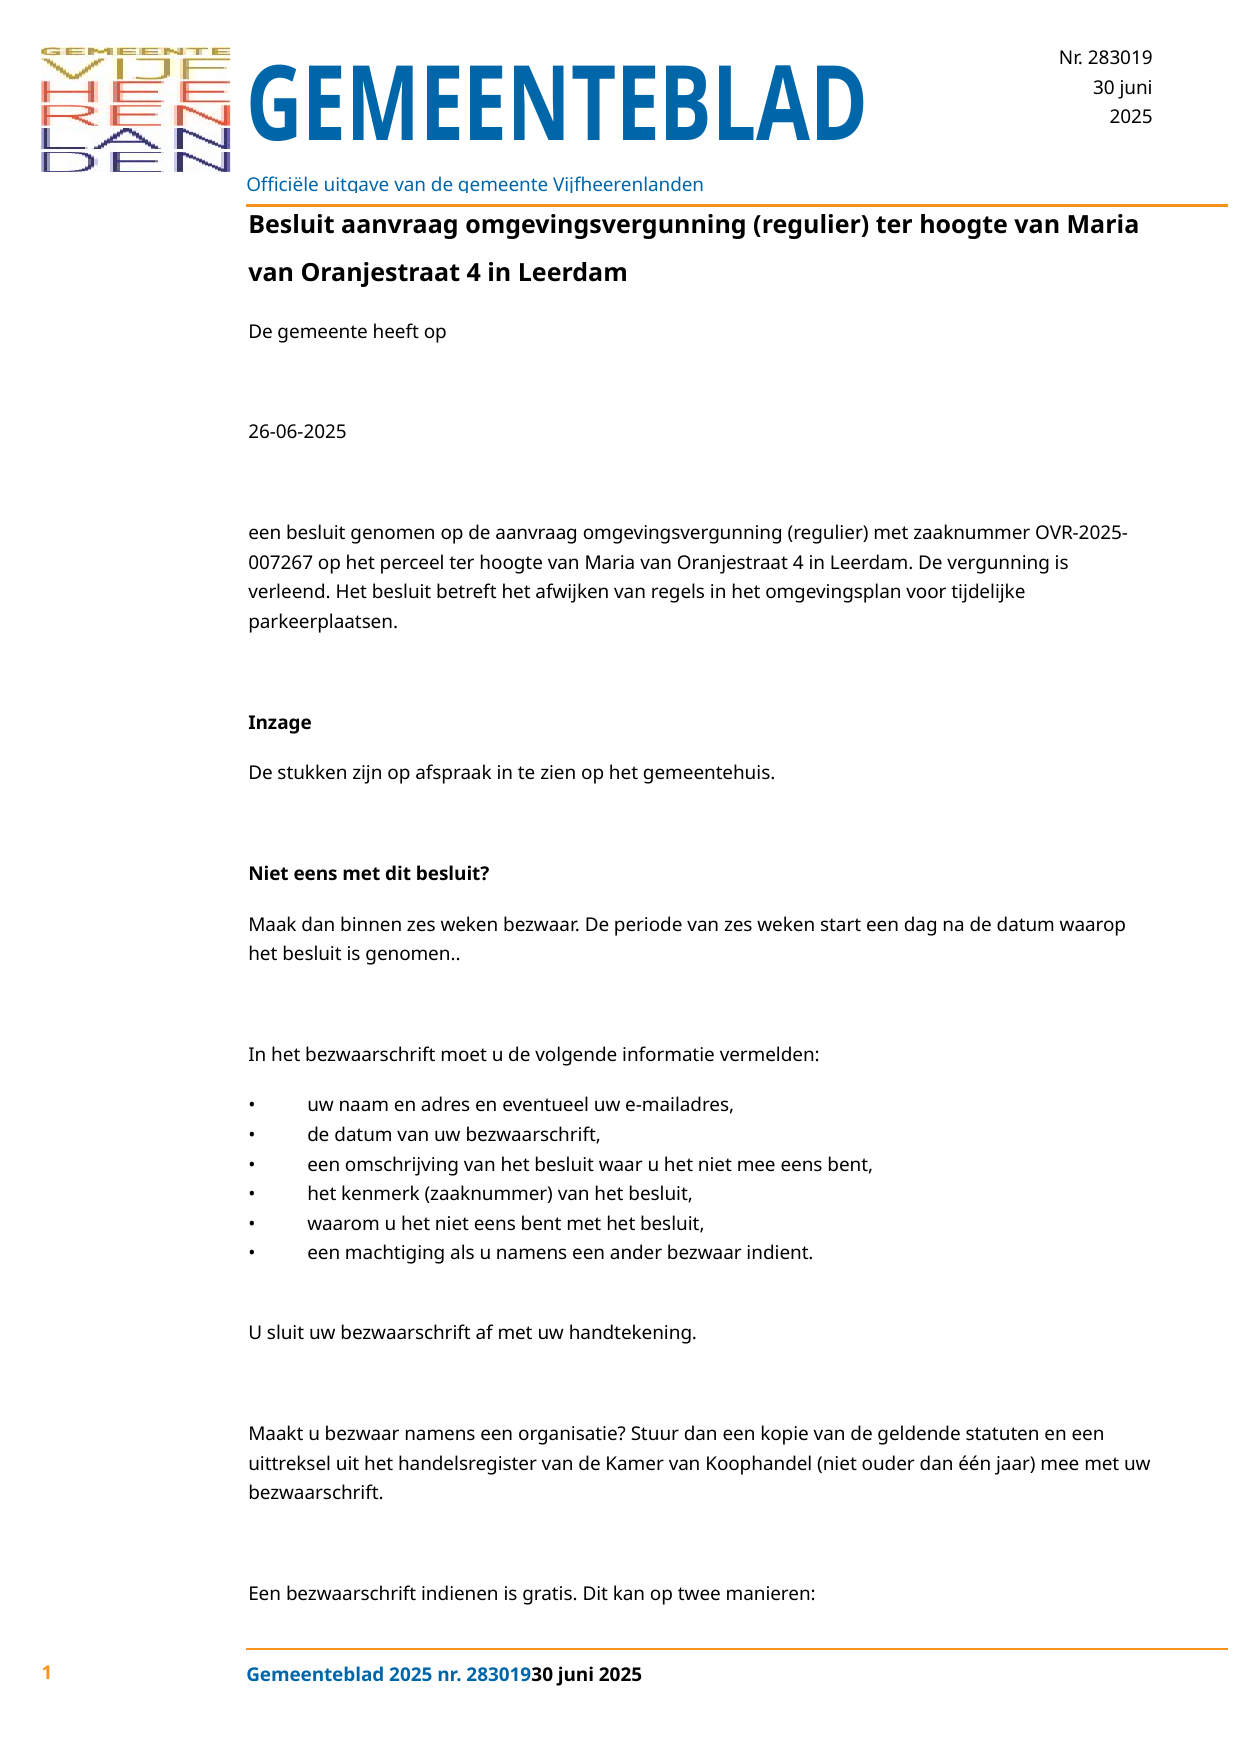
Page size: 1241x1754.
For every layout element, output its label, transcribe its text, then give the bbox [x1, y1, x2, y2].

list waarom u het niet eens bent met het besluit, [248, 1210, 1152, 1236]
text Een bezwaarschrift indienen is gratis. Dit kan op twee manieren: [248, 1580, 1152, 1606]
text Maak dan binnen zes weken bezwaar. De periode van zes weken start een dag na de datum waarop het besluit is genomen.. [248, 911, 1152, 966]
text Maakt u bezwaar namens een organisatie? Stuur dan een kopie van de geldende statuten en een uittreksel uit het handelsregister van de Kamer van Koophandel (niet ouder dan één jaar) mee met uw bezwaarschrift. [248, 1420, 1152, 1505]
text Besluit aanvraag omgevingsvergunning (regulier) ter hoogte van Maria van Oranjestraat 4 in Leerdam [248, 207, 1152, 288]
list de datum van uw bezwaarschrift, [248, 1121, 1152, 1147]
list een machtiging als u namens een ander bezwaar indient. [248, 1239, 1152, 1265]
text Inzage [248, 709, 1152, 735]
list een omschrijving van het besluit waar u het niet mee eens bent, [248, 1151, 1152, 1177]
picture [41, 47, 231, 172]
text De stukken zijn op afspraak in te zien op het gemeentehuis. [248, 759, 1152, 785]
text In het bezwaarschrift moet u de volgende informatie vermelden: [248, 1041, 1152, 1067]
text een besluit genomen op de aanvraag omgevingsvergunning (regulier) met zaaknummer OVR-2025-007267 op het perceel ter hoogte van Maria van Oranjestraat 4 in Leerdam. De vergunning is verleend. Het besluit betreft het afwijken van regels in het omgevingsplan voor tijdelijke parkeerplaatsen. [248, 519, 1152, 634]
list uw naam en adres en eventueel uw e-mailadres, [248, 1092, 1152, 1117]
text Niet eens met dit besluit? [248, 860, 1152, 886]
text U sluit uw bezwaarschrift af met uw handtekening. [248, 1319, 1152, 1345]
text 26-06-2025 [248, 419, 1152, 444]
list het kenmerk (zaaknummer) van het besluit, [248, 1180, 1152, 1206]
text De gemeente heeft op [248, 318, 1152, 344]
